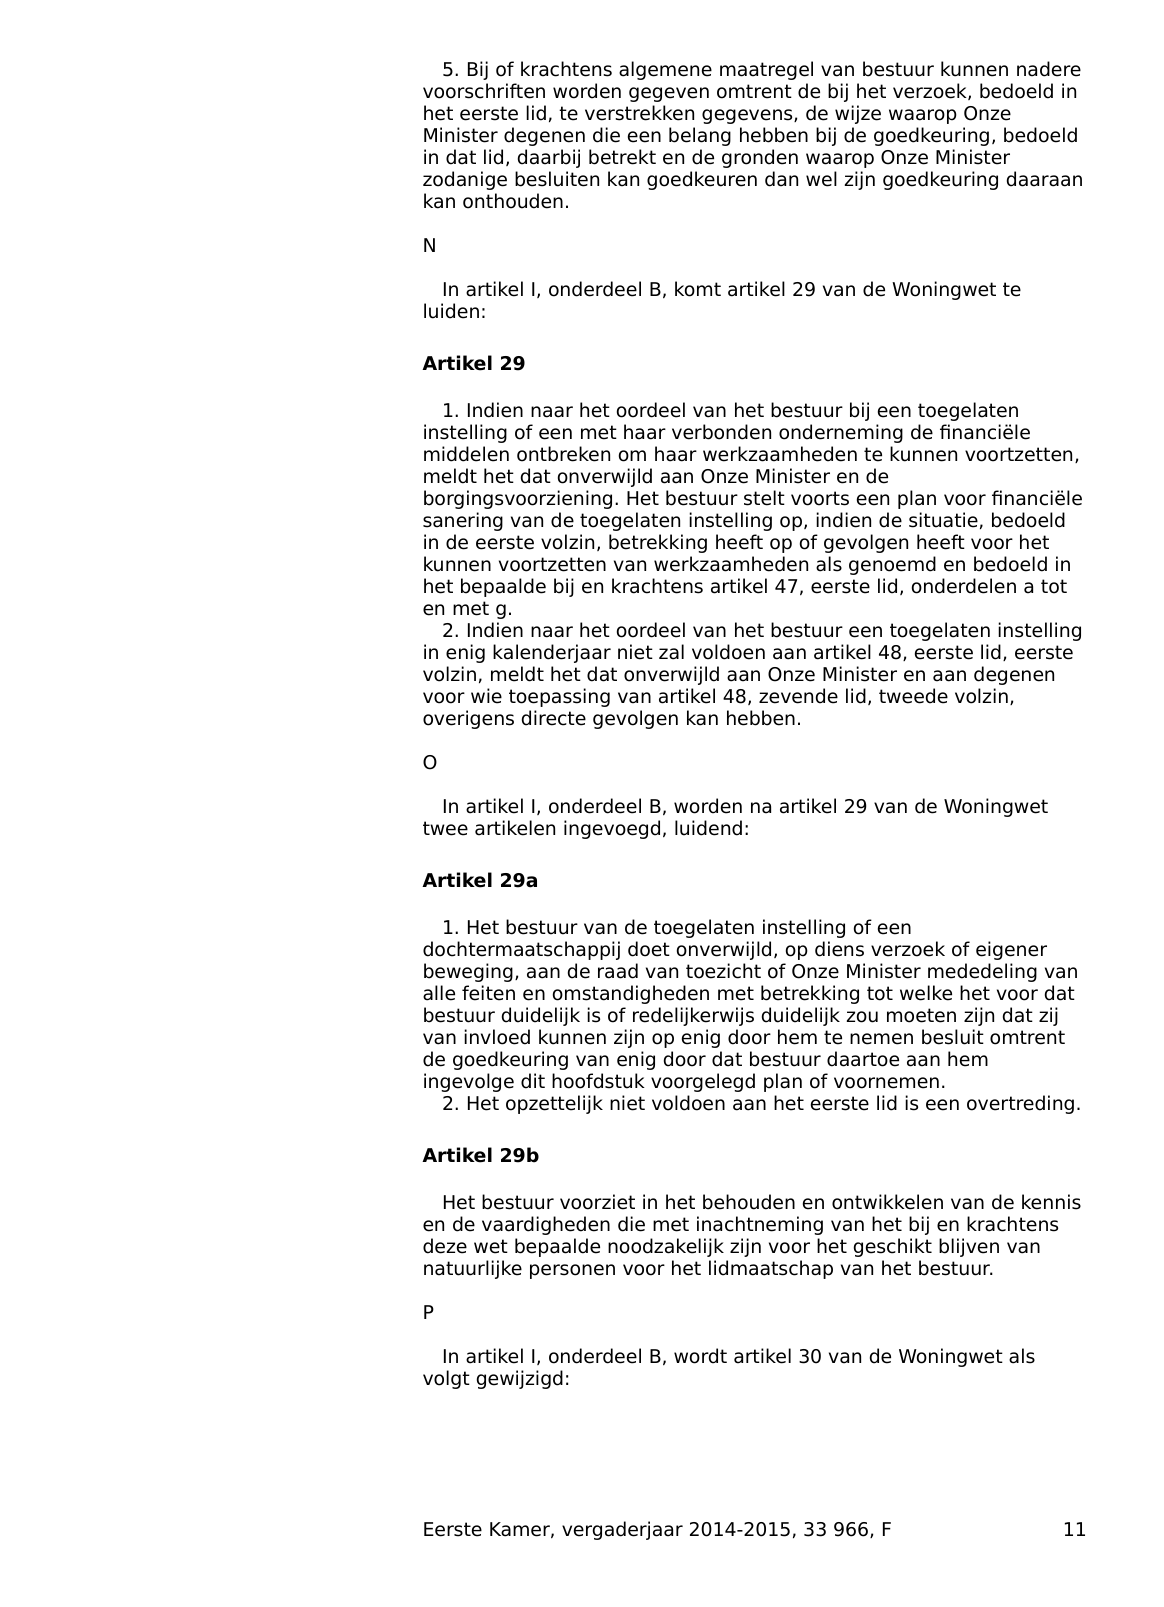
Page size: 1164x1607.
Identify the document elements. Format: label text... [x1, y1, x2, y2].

text In artikel I, onderdeel B, komt artikel 29 van de Woningwet te luiden: [422, 279, 1087, 323]
text P [422, 1302, 1087, 1324]
text O [422, 752, 1087, 774]
text 1. Het bestuur van de toegelaten instelling of een dochtermaatschappij doet onverwijld, op diens verzoek of eigener beweging, aan de raad van toezicht of Onze Minister mededeling van alle feiten en omstandigheden met betrekking tot welke het voor dat bestuur duidelijk is of redelijkerwijs duidelijk zou moeten zijn dat zij van invloed kunnen zijn op enig door hem te nemen besluit omtrent de goedkeuring van enig door dat bestuur daartoe aan hem ingevolge dit hoofdstuk voorgelegd plan of voornemen. [422, 917, 1087, 1093]
text In artikel I, onderdeel B, worden na artikel 29 van de Woningwet twee artikelen ingevoegd, luidend: [422, 796, 1087, 840]
text 2. Indien naar het oordeel van het bestuur een toegelaten instelling in enig kalenderjaar niet zal voldoen aan artikel 48, eerste lid, eerste volzin, meldt het dat onverwijld aan Onze Minister en aan degenen voor wie toepassing van artikel 48, zevende lid, tweede volzin, overigens directe gevolgen kan hebben. [422, 620, 1087, 730]
text 2. Het opzettelijk niet voldoen aan het eerste lid is een overtreding. [422, 1093, 1087, 1115]
subtitle Artikel 29b [422, 1145, 1087, 1167]
subtitle Artikel 29a [422, 870, 1087, 892]
text 1. Indien naar het oordeel van het bestuur bij een toegelaten instelling of een met haar verbonden onderneming de financiële middelen ontbreken om haar werkzaamheden te kunnen voortzetten, meldt het dat onverwijld aan Onze Minister en de borgingsvoorziening. Het bestuur stelt voorts een plan voor financiële sanering van de toegelaten instelling op, indien de situatie, bedoeld in de eerste volzin, betrekking heeft op of gevolgen heeft voor het kunnen voortzetten van werkzaamheden als genoemd en bedoeld in het bepaalde bij en krachtens artikel 47, eerste lid, onderdelen a tot en met g. [422, 400, 1087, 620]
subtitle Artikel 29 [422, 353, 1087, 375]
text In artikel I, onderdeel B, wordt artikel 30 van de Woningwet als volgt gewijzigd: [422, 1346, 1087, 1390]
text N [422, 235, 1087, 257]
text Het bestuur voorziet in het behouden en ontwikkelen van de kennis en de vaardigheden die met inachtneming van het bij en krachtens deze wet bepaalde noodzakelijk zijn voor het geschikt blijven van natuurlijke personen voor het lidmaatschap van het bestuur. [422, 1192, 1087, 1280]
text 5. Bij of krachtens algemene maatregel van bestuur kunnen nadere voorschriften worden gegeven omtrent de bij het verzoek, bedoeld in het eerste lid, te verstrekken gegevens, de wijze waarop Onze Minister degenen die een belang hebben bij de goedkeuring, bedoeld in dat lid, daarbij betrekt en de gronden waarop Onze Minister zodanige besluiten kan goedkeuren dan wel zijn goedkeuring daaraan kan onthouden. [422, 59, 1087, 213]
